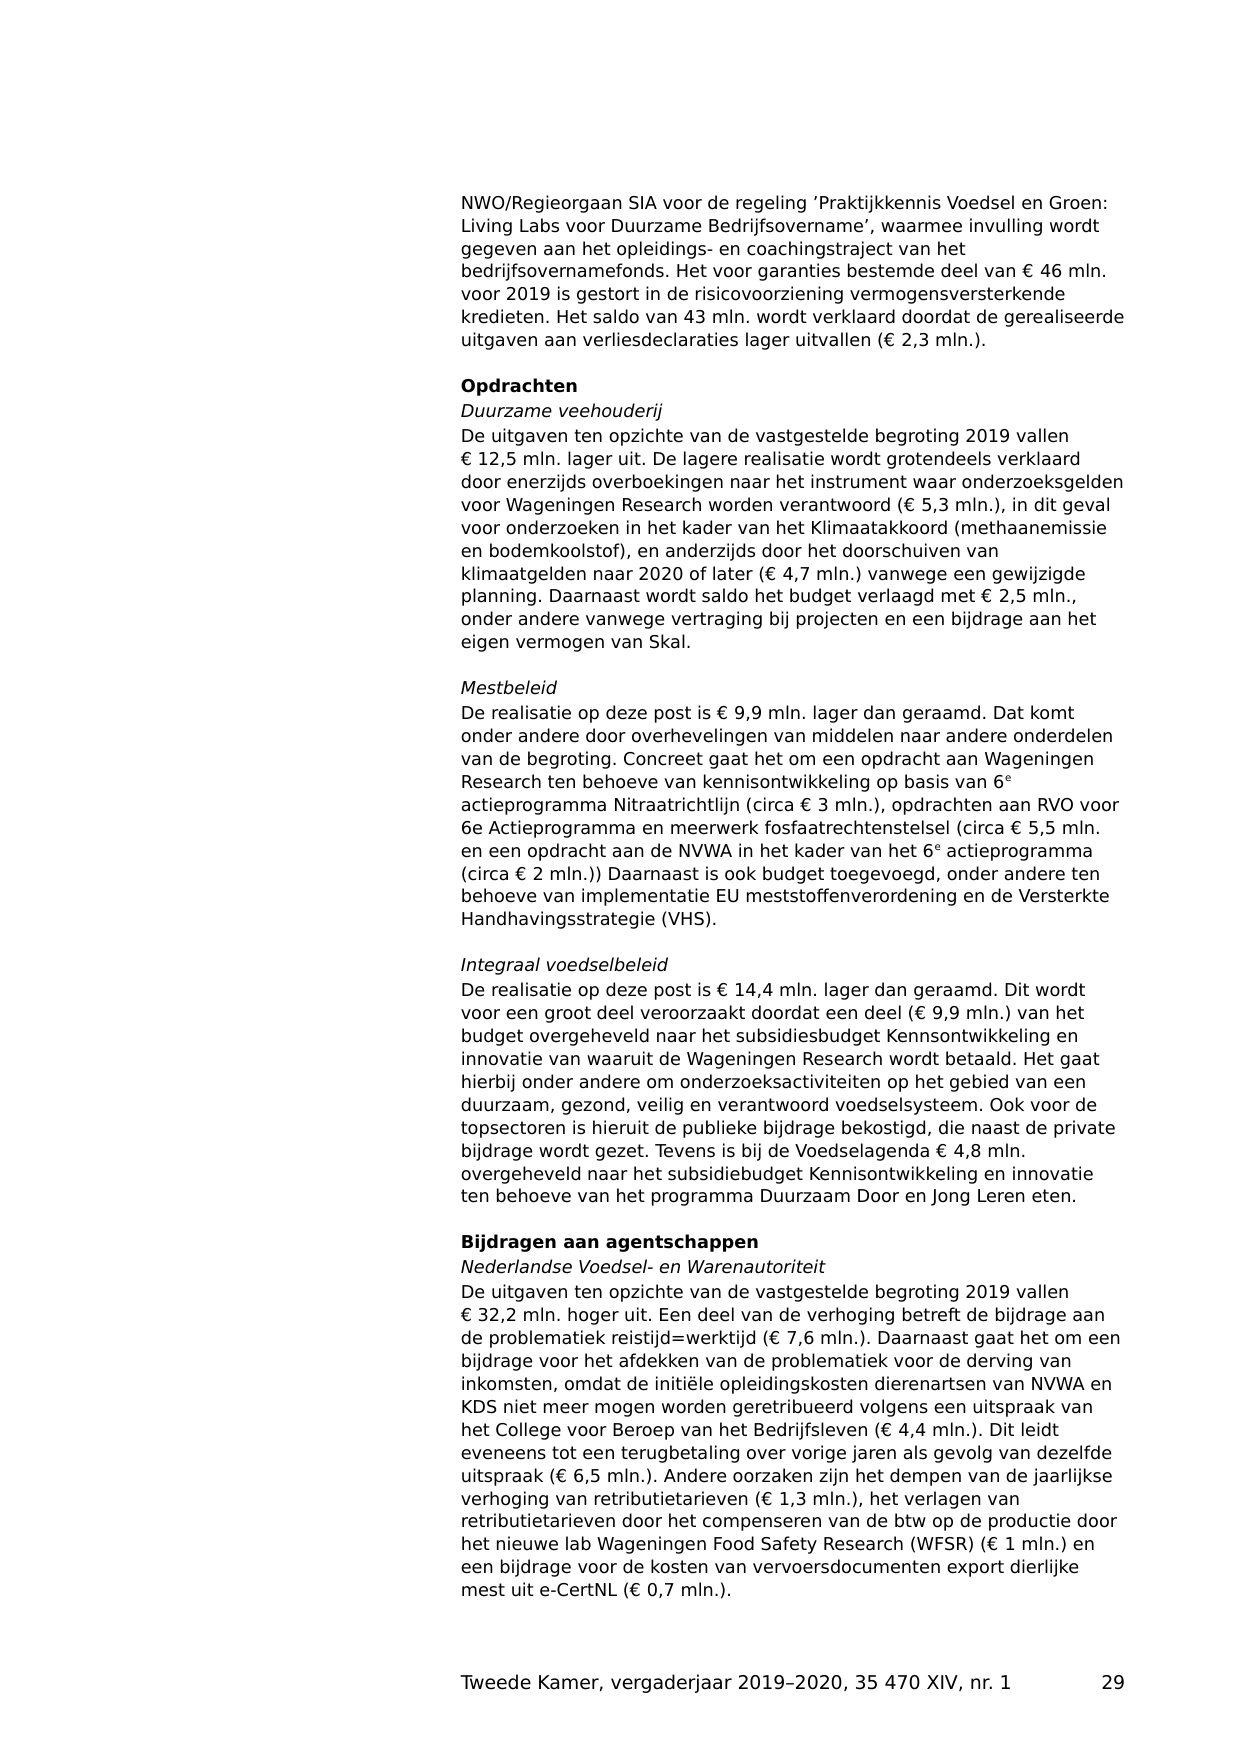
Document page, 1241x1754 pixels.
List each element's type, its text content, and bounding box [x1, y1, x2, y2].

text NWO/Regieorgaan SIA voor de regeling ’Praktijkkennis Voedsel en Groen: Living Labs voor Duurzame Bedrijfsovername’, waarmee invulling wordt gegeven aan het opleidings- en coachingstraject van het bedrijfsovernamefonds. Het voor garanties bestemde deel van € 46 mln. voor 2019 is gestort in de risicovoorziening vermogensversterkende kredieten. Het saldo van 43 mln. wordt verklaard doordat de gerealiseerde uitgaven aan verliesdeclaraties lager uitvallen (€ 2,3 mln.). [461, 191, 1125, 351]
text Integraal voedselbeleid [461, 953, 1125, 976]
text Mestbeleid [461, 676, 1125, 699]
text De realisatie op deze post is € 14,4 mln. lager dan geraamd. Dit wordt voor een groot deel veroorzaakt doordat een deel (€ 9,9 mln.) van het budget overgeheveld naar het subsidiesbudget Kennsontwikkeling en innovatie van waaruit de Wageningen Research wordt betaald. Het gaat hierbij onder andere om onderzoeksactiviteiten op het gebied van een duurzaam, gezond, veilig en verantwoord voedselsysteem. Ook voor de topsectoren is hieruit de publieke bijdrage bekostigd, die naast de private bijdrage wordt gezet. Tevens is bij de Voedselagenda € 4,8 mln. overgeheveld naar het subsidiebudget Kennisontwikkeling en innovatie ten behoeve van het programma Duurzaam Door en Jong Leren eten. [461, 978, 1125, 1207]
text Bijdragen aan agentschappen [461, 1230, 1125, 1253]
text De uitgaven ten opzichte van de vastgestelde begroting 2019 vallen € 12,5 mln. lager uit. De lagere realisatie wordt grotendeels verklaard door enerzijds overboekingen naar het instrument waar onderzoeksgelden voor Wageningen Research worden verantwoord (€ 5,3 mln.), in dit geval voor onderzoeken in het kader van het Klimaatakkoord (methaanemissie en bodemkoolstof), en anderzijds door het doorschuiven van klimaatgelden naar 2020 of later (€ 4,7 mln.) vanwege een gewijzigde planning. Daarnaast wordt saldo het budget verlaagd met € 2,5 mln., onder andere vanwege vertraging bij projecten en een bijdrage aan het eigen vermogen van Skal. [461, 424, 1125, 653]
text Opdrachten [461, 374, 1125, 397]
text Nederlandse Voedsel- en Warenautoriteit [461, 1255, 1125, 1278]
text Duurzame veehouderij [461, 399, 1125, 422]
text De realisatie op deze post is € 9,9 mln. lager dan geraamd. Dat komt onder andere door overhevelingen van middelen naar andere onderdelen van de begroting. Concreet gaat het om een opdracht aan Wageningen Research ten behoeve van kennisontwikkeling op basis van 6e actieprogramma Nitraatrichtlijn (circa € 3 mln.), opdrachten aan RVO voor 6e Actieprogramma en meerwerk fosfaatrechtenstelsel (circa € 5,5 mln. en een opdracht aan de NVWA in het kader van het 6e actieprogramma (circa € 2 mln.)) Daarnaast is ook budget toegevoegd, onder andere ten behoeve van implementatie EU meststoffenverordening en de Versterkte Handhavingsstrategie (VHS). [461, 701, 1125, 930]
text De uitgaven ten opzichte van de vastgestelde begroting 2019 vallen € 32,2 mln. hoger uit. Een deel van de verhoging betreft de bijdrage aan de problematiek reistijd=werktijd (€ 7,6 mln.). Daarnaast gaat het om een bijdrage voor het afdekken van de problematiek voor de derving van inkomsten, omdat de initiële opleidingskosten dierenartsen van NVWA en KDS niet meer mogen worden geretribueerd volgens een uitspraak van het College voor Beroep van het Bedrijfsleven (€ 4,4 mln.). Dit leidt eveneens tot een terugbetaling over vorige jaren als gevolg van dezelfde uitspraak (€ 6,5 mln.). Andere oorzaken zijn het dempen van de jaarlijkse verhoging van retributietarieven (€ 1,3 mln.), het verlagen van retributietarieven door het compenseren van de btw op de productie door het nieuwe lab Wageningen Food Safety Research (WFSR) (€ 1 mln.) en een bijdrage voor de kosten van vervoersdocumenten export dierlijke mest uit e-CertNL (€ 0,7 mln.). [461, 1280, 1125, 1601]
